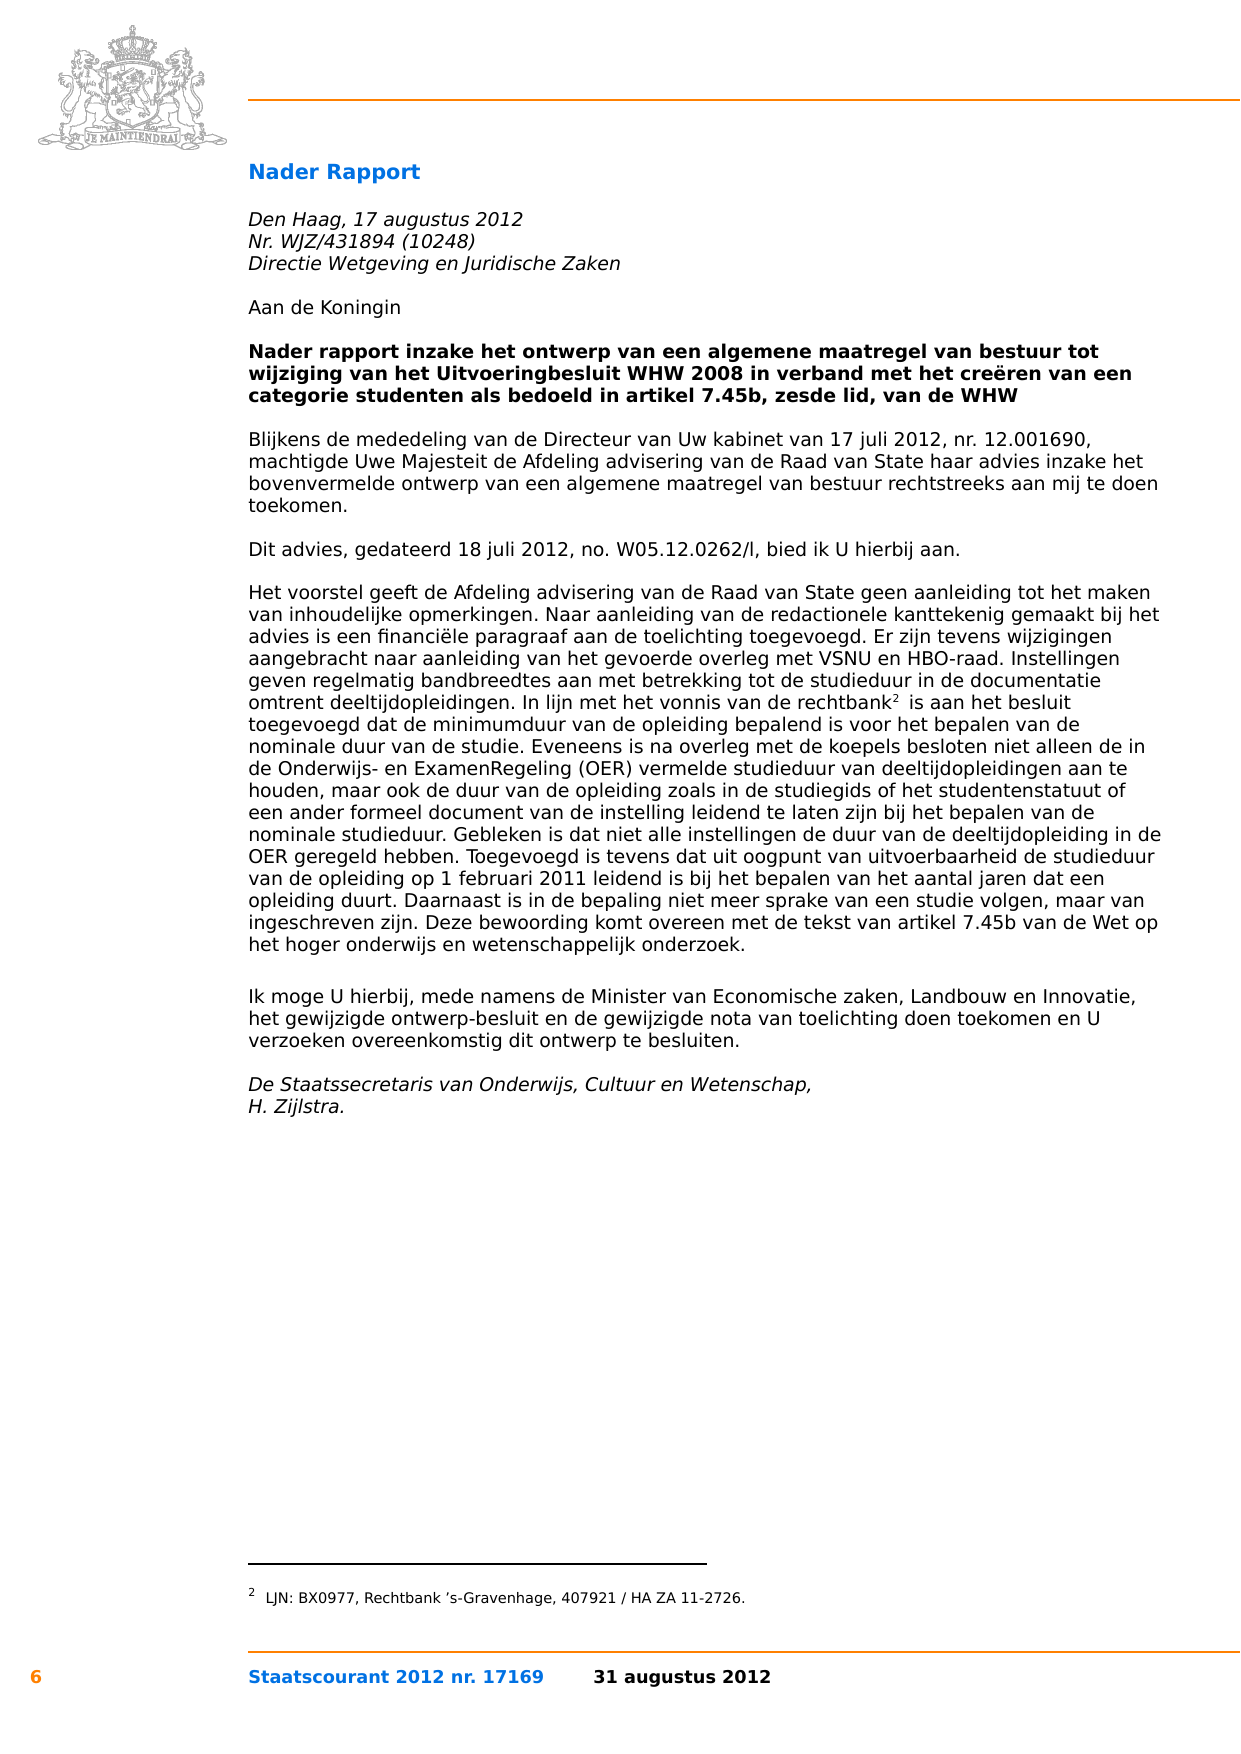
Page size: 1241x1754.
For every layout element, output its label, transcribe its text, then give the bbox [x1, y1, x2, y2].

text Nader rapport inzake het ontwerp van een algemene maatregel van bestuur tot wijziging van het Uitvoeringbesluit WHW 2008 in verband met het creëren van een categorie studenten als bedoeld in artikel 7.45b, zesde lid, van de WHW [248, 341, 1163, 407]
text Nr. WJZ/431894 (10248) [248, 231, 1163, 253]
text Dit advies, gedateerd 18 juli 2012, no. W05.12.0262/l, bied ik U hierbij aan. [248, 538, 1163, 560]
text Ik moge U hierbij, mede namens de Minister van Economische zaken, Landbouw en Innovatie, het gewijzigde ontwerp-besluit en de gewijzigde nota van toelichting doen toekomen en U verzoeken overeenkomstig dit ontwerp te besluiten. [248, 986, 1163, 1052]
text LJN: BX0977, Rechtbank ’s-Gravenhage, 407921 / HA ZA 11-2726. [248, 1586, 1163, 1608]
picture [38, 25, 227, 150]
text Het voorstel geeft de Afdeling advisering van de Raad van State geen aanleiding tot het maken van inhoudelijke opmerkingen. Naar aanleiding van de redactionele kanttekenig gemaakt bij het advies is een financiële paragraaf aan de toelichting toegevoegd. Er zijn tevens wijzigingen aangebracht naar aanleiding van het gevoerde overleg met VSNU en HBO-raad. Instellingen geven regelmatig bandbreedtes aan met betrekking tot de studieduur in de documentatie omtrent deeltijdopleidingen. In lijn met het vonnis van de rechtbank is aan het besluit toegevoegd dat de minimumduur van de opleiding bepalend is voor het bepalen van de nominale duur van de studie. Eveneens is na overleg met de koepels besloten niet alleen de in de Onderwijs- en ExamenRegeling (OER) vermelde studieduur van deeltijdopleidingen aan te houden, maar ook de duur van de opleiding zoals in de studiegids of het studentenstatuut of een ander formeel document van de instelling leidend te laten zijn bij het bepalen van de nominale studieduur. Gebleken is dat niet alle instellingen de duur van de deeltijdopleiding in de OER geregeld hebben. Toegevoegd is tevens dat uit oogpunt van uitvoerbaarheid de studieduur van de opleiding op 1 februari 2011 leidend is bij het bepalen van het aantal jaren dat een opleiding duurt. Daarnaast is in de bepaling niet meer sprake van een studie volgen, maar van ingeschreven zijn. Deze bewoording komt overeen met de tekst van artikel 7.45b van de Wet op het hoger onderwijs en wetenschappelijk onderzoek. [248, 582, 1163, 956]
text Directie Wetgeving en Juridische Zaken [248, 253, 1163, 275]
text Aan de Koningin [248, 297, 1163, 319]
subtitle Nader Rapport [248, 160, 1163, 184]
text De Staatssecretaris van Onderwijs, Cultuur en Wetenschap, H. Zijlstra. [248, 1074, 1163, 1118]
text Den Haag, 17 augustus 2012 [248, 209, 1163, 231]
text Blijkens de mededeling van de Directeur van Uw kabinet van 17 juli 2012, nr. 12.001690, machtigde Uwe Majesteit de Afdeling advisering van de Raad van State haar advies inzake het bovenvermelde ontwerp van een algemene maatregel van bestuur rechtstreeks aan mij te doen toekomen. [248, 429, 1163, 517]
